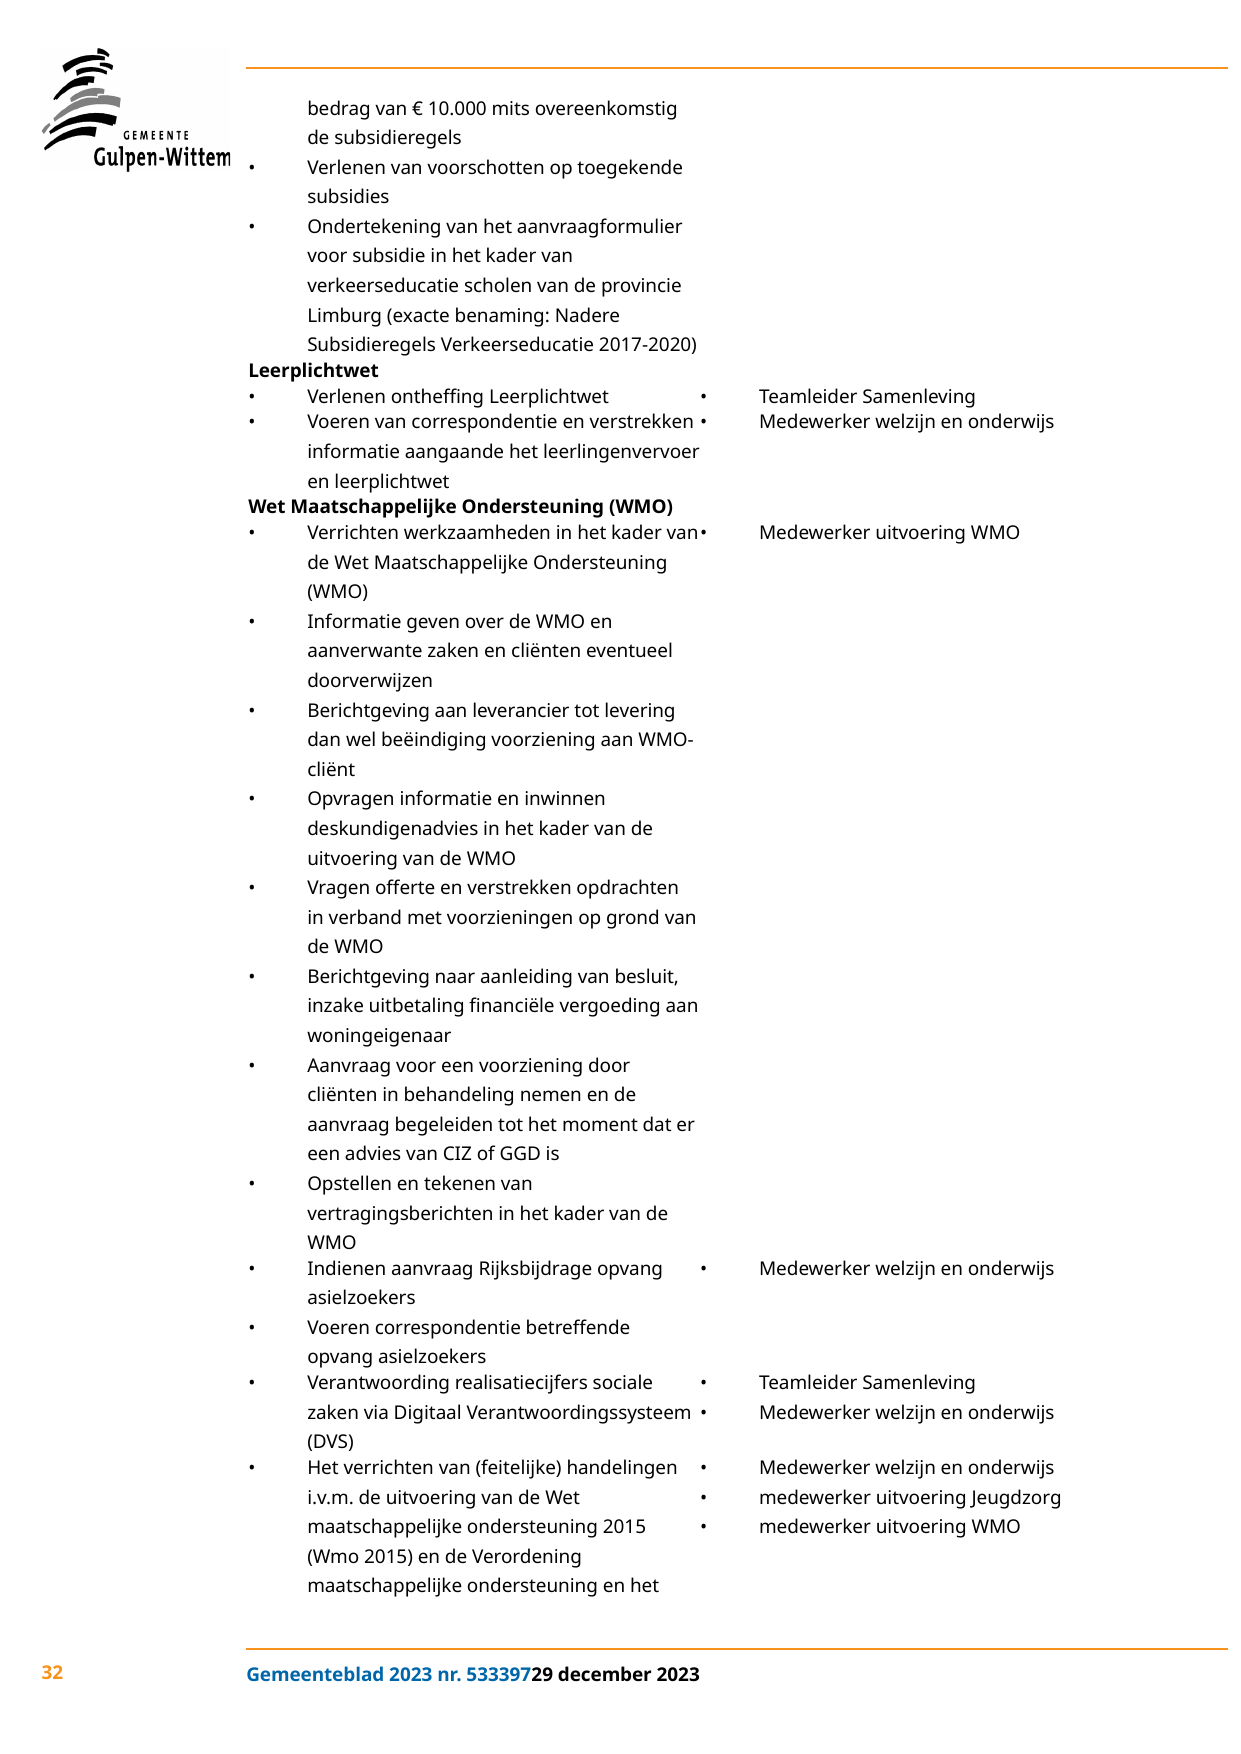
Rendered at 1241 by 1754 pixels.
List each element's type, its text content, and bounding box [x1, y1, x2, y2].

picture [41, 47, 231, 172]
table_cell Wet Maatschappelijke Ondersteuning (WMO) [248, 494, 700, 519]
table_cell [700, 357, 1152, 383]
table_cell Het verrichten van (feitelijke) handelingen i.v.m. de uitvoering van de Wet maatschappelijke ondersteuning 2015 (Wmo 2015) en de Verordening maatschappelijke ondersteuning en het [248, 1454, 700, 1598]
table_cell Medewerker welzijn en onderwijs [700, 1255, 1152, 1369]
table_cell Medewerker welzijn en onderwijs medewerker uitvoering Jeugdzorg medewerker uitvoering WMO [700, 1454, 1152, 1598]
table_cell [700, 494, 1152, 519]
table_cell Voeren van correspondentie en verstrekken informatie aangaande het leerlingenvervoer en leerplichtwet [248, 409, 700, 493]
table_cell Teamleider Samenleving [700, 383, 1152, 409]
table_cell Medewerker welzijn en onderwijs [700, 409, 1152, 493]
table_cell Teamleider Samenleving Medewerker welzijn en onderwijs [700, 1370, 1152, 1454]
table_cell Verantwoording realisatiecijfers sociale zaken via Digitaal Verantwoordingssysteem (DVS) [248, 1370, 700, 1454]
table_cell Leerplichtwet [248, 357, 700, 383]
table_cell Verlenen ontheffing Leerplichtwet [248, 383, 700, 409]
table_cell Indienen aanvraag Rijksbijdrage opvang asielzoekers Voeren correspondentie betreffende opvang asielzoekers [248, 1255, 700, 1369]
table_cell Medewerker uitvoering WMO [700, 519, 1152, 1255]
table_cell bedrag van € 10.000 mits overeenkomstig de subsidieregels Verlenen van voorschotten op toegekende subsidies Ondertekening van het aanvraagformulier voor subsidie in het kader van verkeerseducatie scholen van de provincie Limburg (exacte benaming: Nadere Subsidieregels Verkeerseducatie 2017-2020) [248, 95, 700, 357]
table_cell [700, 95, 1152, 357]
table_cell Verrichten werkzaamheden in het kader van de Wet Maatschappelijke Ondersteuning (WMO) Informatie geven over de WMO en aanverwante zaken en cliënten eventueel doorverwijzen Berichtgeving aan leverancier tot levering dan wel beëindiging voorziening aan WMO-cliënt Opvragen informatie en inwinnen deskundigenadvies in het kader van de uitvoering van de WMO Vragen offerte en verstrekken opdrachten in verband met voorzieningen op grond van de WMO Berichtgeving naar aanleiding van besluit, inzake uitbetaling financiële vergoeding aan woningeigenaar Aanvraag voor een voorziening door cliënten in behandeling nemen en de aanvraag begeleiden tot het moment dat er een advies van CIZ of GGD is Opstellen en tekenen van vertragingsberichten in het kader van de WMO [248, 519, 700, 1255]
